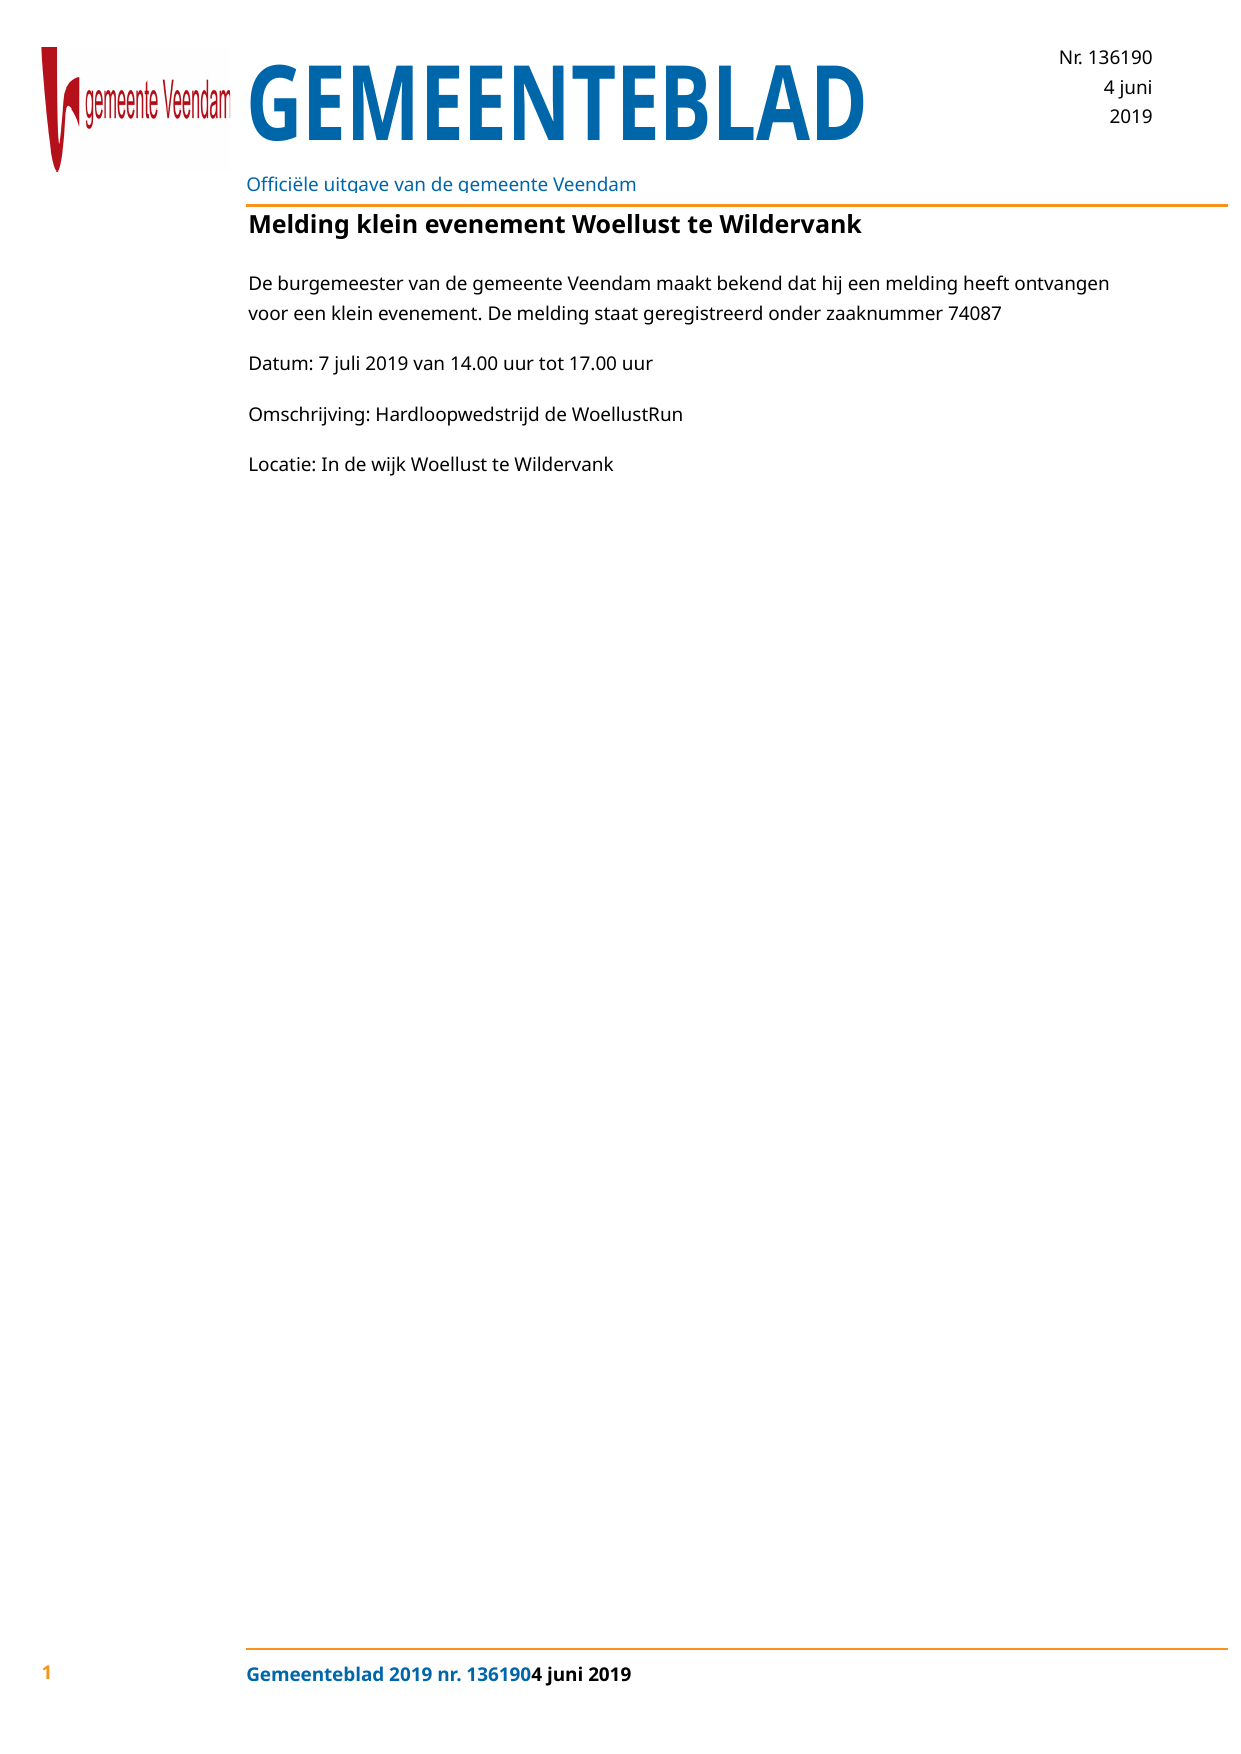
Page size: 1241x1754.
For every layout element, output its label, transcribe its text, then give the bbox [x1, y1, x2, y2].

text De burgemeester van de gemeente Veendam maakt bekend dat hij een melding heeft ontvangen voor een klein evenement. De melding staat geregistreerd onder zaaknummer 74087 [248, 270, 1152, 326]
text Omschrijving: Hardloopwedstrijd de WoellustRun [248, 401, 1152, 426]
text Locatie: In de wijk Woellust te Wildervank [248, 451, 1152, 477]
text Melding klein evenement Woellust te Wildervank [248, 207, 1152, 241]
text Datum: 7 juli 2019 van 14.00 uur tot 17.00 uur [248, 350, 1152, 376]
picture [41, 47, 231, 172]
